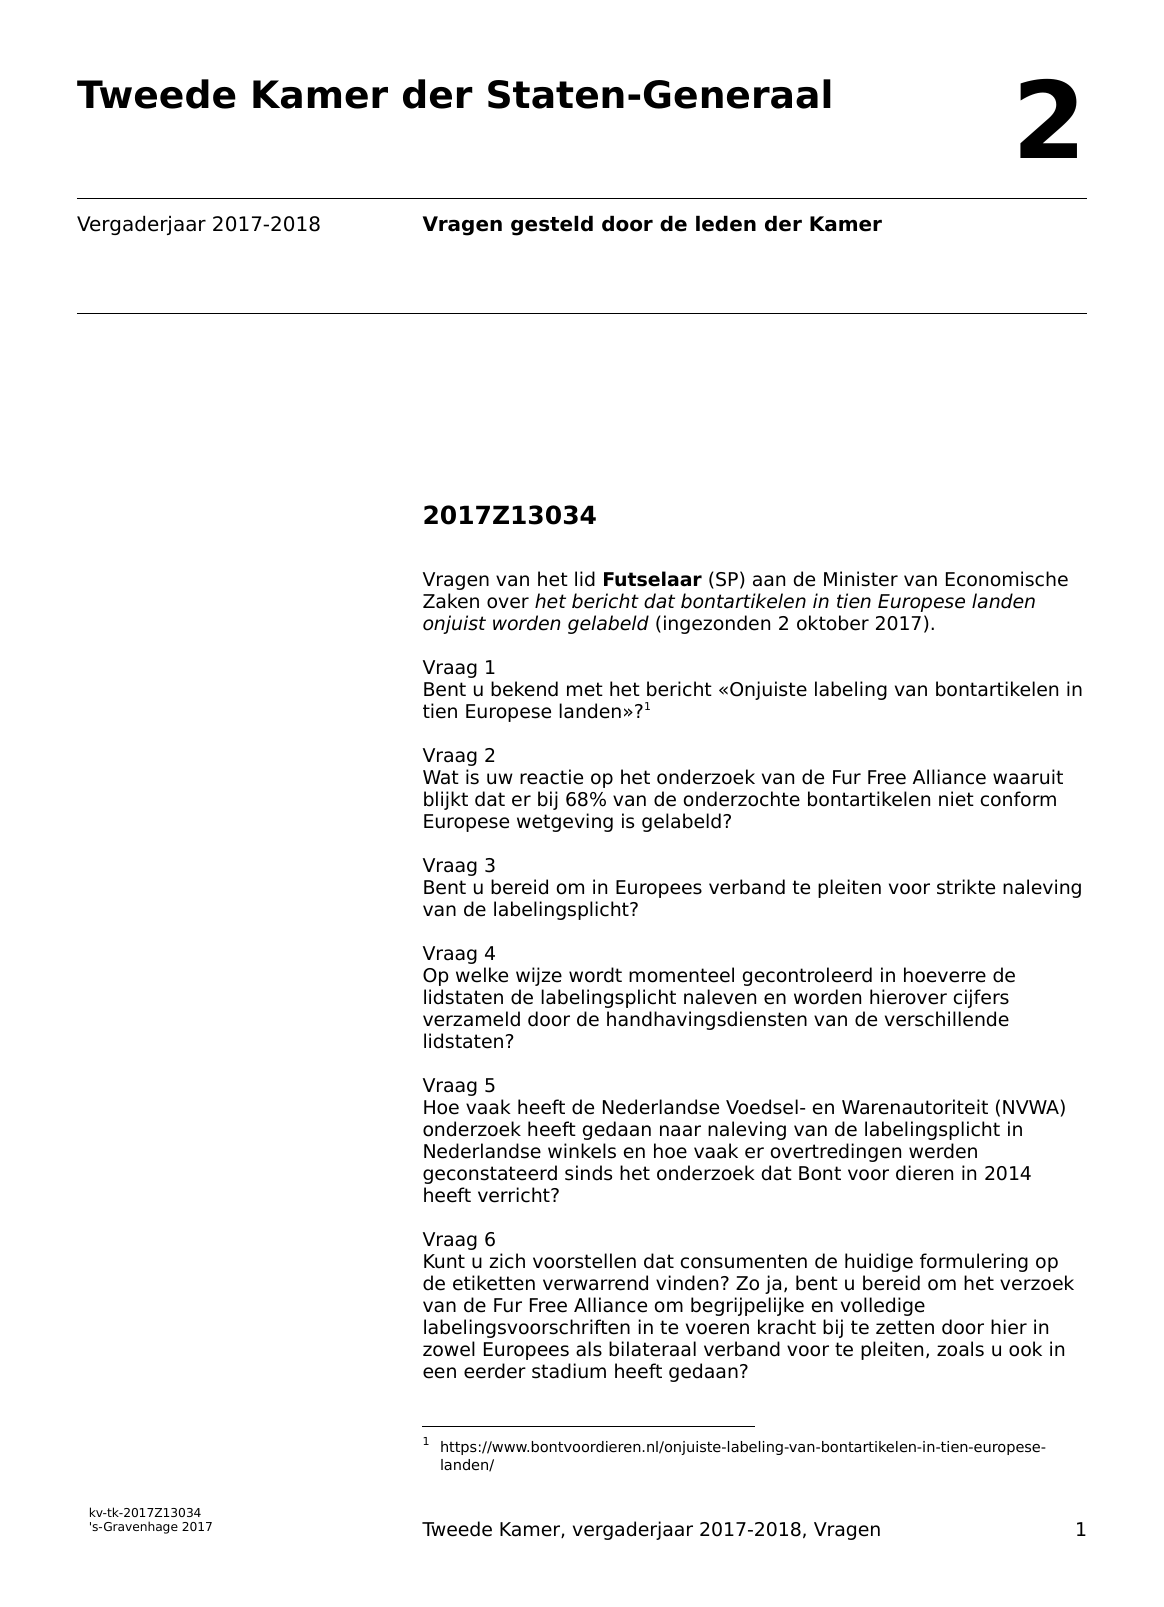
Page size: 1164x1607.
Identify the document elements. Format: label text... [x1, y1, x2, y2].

table_header Tweede Kamer der Staten-Generaal [77, 59, 886, 198]
table_cell Vragen gesteld door de leden der Kamer [422, 199, 1087, 313]
text https://www.bontvoordieren.nl/onjuiste-labeling-van-bontartikelen-in-tien-europese-landen/ [422, 1435, 1087, 1474]
text Vraag 3 [422, 855, 1087, 877]
text 2017Z13034 [422, 501, 1087, 531]
text 's-Gravenhage 2017 [88, 1520, 323, 1534]
text Bent u bekend met het bericht «Onjuiste labeling van bontartikelen in tien Europese landen»? [422, 679, 1087, 723]
text Vraag 5 [422, 1075, 1087, 1097]
text Vraag 4 [422, 943, 1087, 965]
text Kunt u zich voorstellen dat consumenten de huidige formulering op de etiketten verwarrend vinden? Zo ja, bent u bereid om het verzoek van de Fur Free Alliance om begrijpelijke en volledige labelingsvoorschriften in te voeren kracht bij te zetten door hier in zowel Europees als bilateraal verband voor te pleiten, zoals u ook in een eerder stadium heeft gedaan? [422, 1251, 1087, 1383]
table_header 2 [886, 59, 1087, 198]
text Vraag 2 [422, 745, 1087, 767]
text Wat is uw reactie op het onderzoek van de Fur Free Alliance waaruit blijkt dat er bij 68% van de onderzochte bontartikelen niet conform Europese wetgeving is gelabeld? [422, 767, 1087, 833]
table_cell Vergaderjaar 2017-2018 [77, 199, 422, 313]
text kv-tk-2017Z13034 [88, 1506, 323, 1520]
text Vraag 1 [422, 657, 1087, 679]
text Bent u bereid om in Europees verband te pleiten voor strikte naleving van de labelingsplicht? [422, 877, 1087, 921]
text Op welke wijze wordt momenteel gecontroleerd in hoeverre de lidstaten de labelingsplicht naleven en worden hierover cijfers verzameld door de handhavingsdiensten van de verschillende lidstaten? [422, 965, 1087, 1053]
text Vraag 6 [422, 1229, 1087, 1251]
text Hoe vaak heeft de Nederlandse Voedsel- en Warenautoriteit (NVWA) onderzoek heeft gedaan naar naleving van de labelingsplicht in Nederlandse winkels en hoe vaak er overtredingen werden geconstateerd sinds het onderzoek dat Bont voor dieren in 2014 heeft verricht? [422, 1097, 1087, 1207]
text Vragen van het lid Futselaar (SP) aan de Minister van Economische Zaken over het bericht dat bontartikelen in tien Europese landen onjuist worden gelabeld (ingezonden 2 oktober 2017). [422, 569, 1087, 635]
